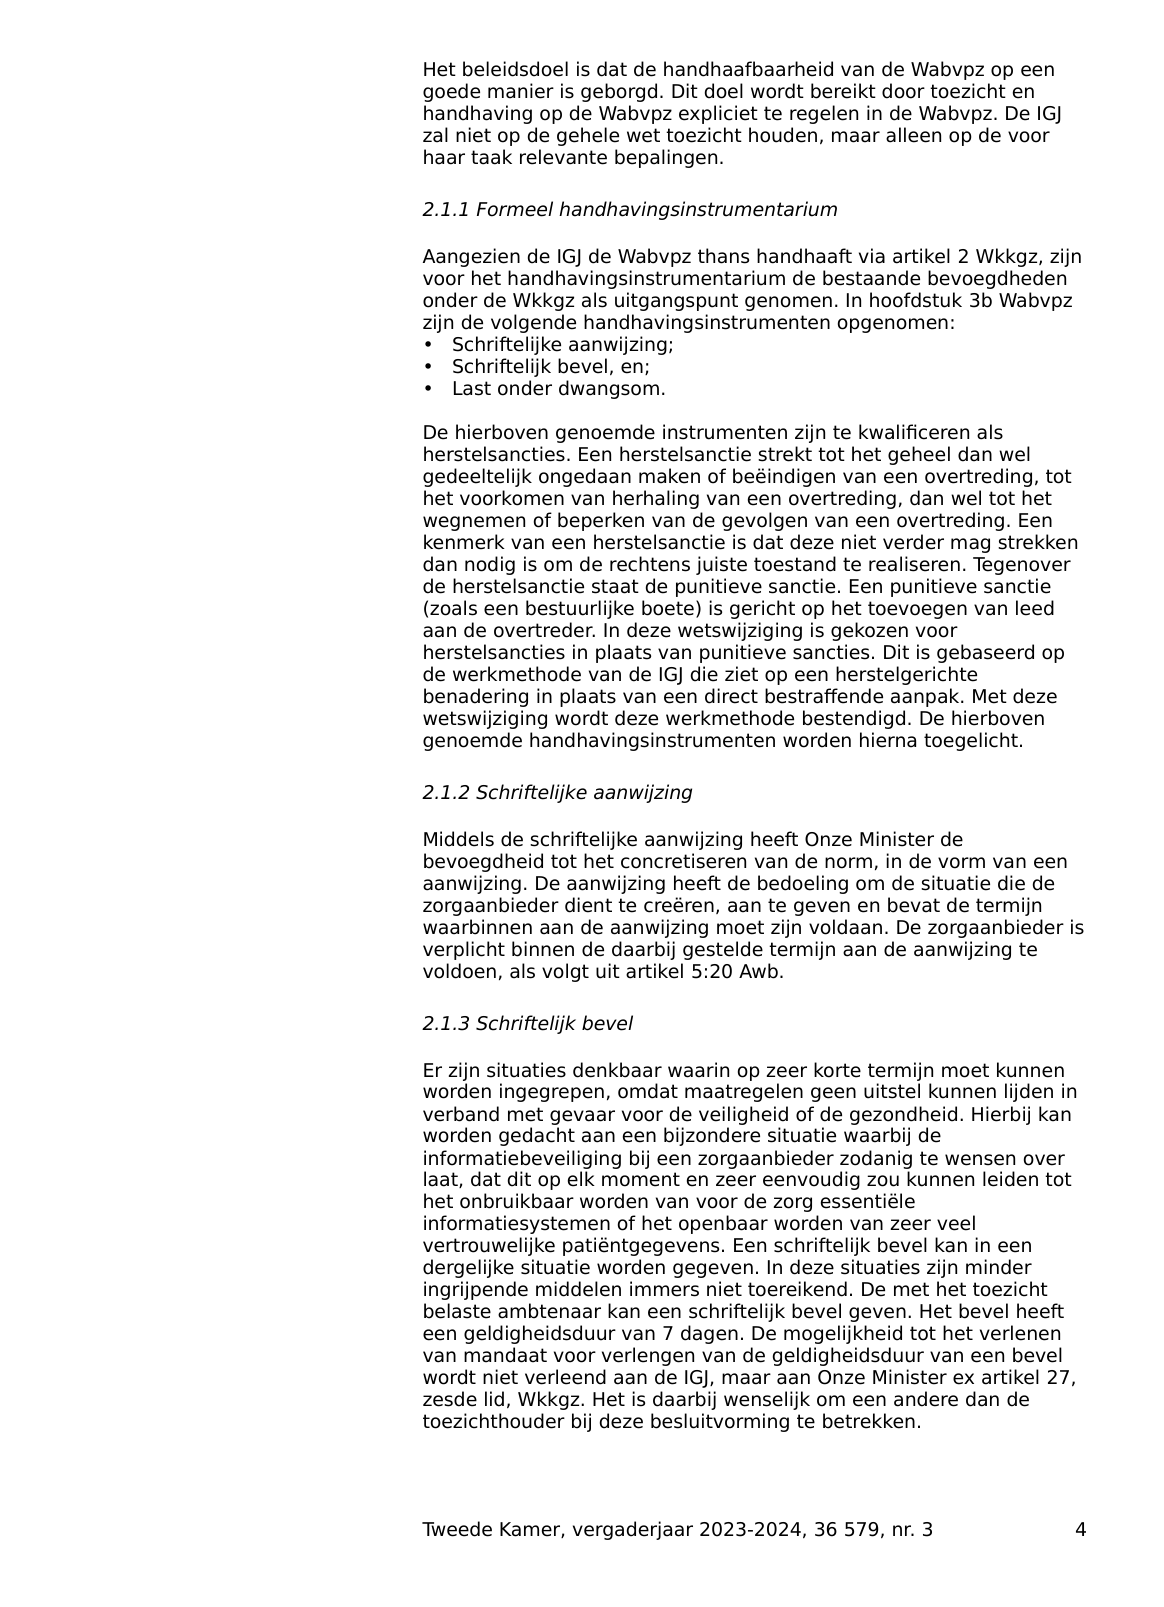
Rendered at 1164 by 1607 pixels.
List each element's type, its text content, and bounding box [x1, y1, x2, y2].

text • Last onder dwangsom. [422, 378, 1087, 400]
text Aangezien de IGJ de Wabvpz thans handhaaft via artikel 2 Wkkgz, zijn voor het handhavingsinstrumentarium de bestaande bevoegdheden onder de Wkkgz als uitgangspunt genomen. In hoofdstuk 3b Wabvpz zijn de volgende handhavingsinstrumenten opgenomen: [422, 246, 1087, 334]
subtitle 2.1.1 Formeel handhavingsinstrumentarium [422, 199, 1087, 221]
subtitle 2.1.2 Schriftelijke aanwijzing [422, 782, 1087, 804]
subtitle 2.1.3 Schriftelijk bevel [422, 1012, 1087, 1034]
text Middels de schriftelijke aanwijzing heeft Onze Minister de bevoegdheid tot het concretiseren van de norm, in de vorm van een aanwijzing. De aanwijzing heeft de bedoeling om de situatie die de zorgaanbieder dient te creëren, aan te geven en bevat de termijn waarbinnen aan de aanwijzing moet zijn voldaan. De zorgaanbieder is verplicht binnen de daarbij gestelde termijn aan de aanwijzing te voldoen, als volgt uit artikel 5:20 Awb. [422, 829, 1087, 982]
text Er zijn situaties denkbaar waarin op zeer korte termijn moet kunnen worden ingegrepen, omdat maatregelen geen uitstel kunnen lijden in verband met gevaar voor de veiligheid of de gezondheid. Hierbij kan worden gedacht aan een bijzondere situatie waarbij de informatiebeveiliging bij een zorgaanbieder zodanig te wensen over laat, dat dit op elk moment en zeer eenvoudig zou kunnen leiden tot het onbruikbaar worden van voor de zorg essentiële informatiesystemen of het openbaar worden van zeer veel vertrouwelijke patiëntgegevens. Een schriftelijk bevel kan in een dergelijke situatie worden gegeven. In deze situaties zijn minder ingrijpende middelen immers niet toereikend. De met het toezicht belaste ambtenaar kan een schriftelijk bevel geven. Het bevel heeft een geldigheidsduur van 7 dagen. De mogelijkheid tot het verlenen van mandaat voor verlengen van de geldigheidsduur van een bevel wordt niet verleend aan de IGJ, maar aan Onze Minister ex artikel 27, zesde lid, Wkkgz. Het is daarbij wenselijk om een andere dan de toezichthouder bij deze besluitvorming te betrekken. [422, 1059, 1087, 1433]
text Het beleidsdoel is dat de handhaafbaarheid van de Wabvpz op een goede manier is geborgd. Dit doel wordt bereikt door toezicht en handhaving op de Wabvpz expliciet te regelen in de Wabvpz. De IGJ zal niet op de gehele wet toezicht houden, maar alleen op de voor haar taak relevante bepalingen. [422, 59, 1087, 169]
text • Schriftelijk bevel, en; [422, 356, 1087, 378]
text • Schriftelijke aanwijzing; [422, 334, 1087, 356]
text De hierboven genoemde instrumenten zijn te kwalificeren als herstelsancties. Een herstelsanctie strekt tot het geheel dan wel gedeeltelijk ongedaan maken of beëindigen van een overtreding, tot het voorkomen van herhaling van een overtreding, dan wel tot het wegnemen of beperken van de gevolgen van een overtreding. Een kenmerk van een herstelsanctie is dat deze niet verder mag strekken dan nodig is om de rechtens juiste toestand te realiseren. Tegenover de herstelsanctie staat de punitieve sanctie. Een punitieve sanctie (zoals een bestuurlijke boete) is gericht op het toevoegen van leed aan de overtreder. In deze wetswijziging is gekozen voor herstelsancties in plaats van punitieve sancties. Dit is gebaseerd op de werkmethode van de IGJ die ziet op een herstelgerichte benadering in plaats van een direct bestraffende aanpak. Met deze wetswijziging wordt deze werkmethode bestendigd. De hierboven genoemde handhavingsinstrumenten worden hierna toegelicht. [422, 422, 1087, 752]
